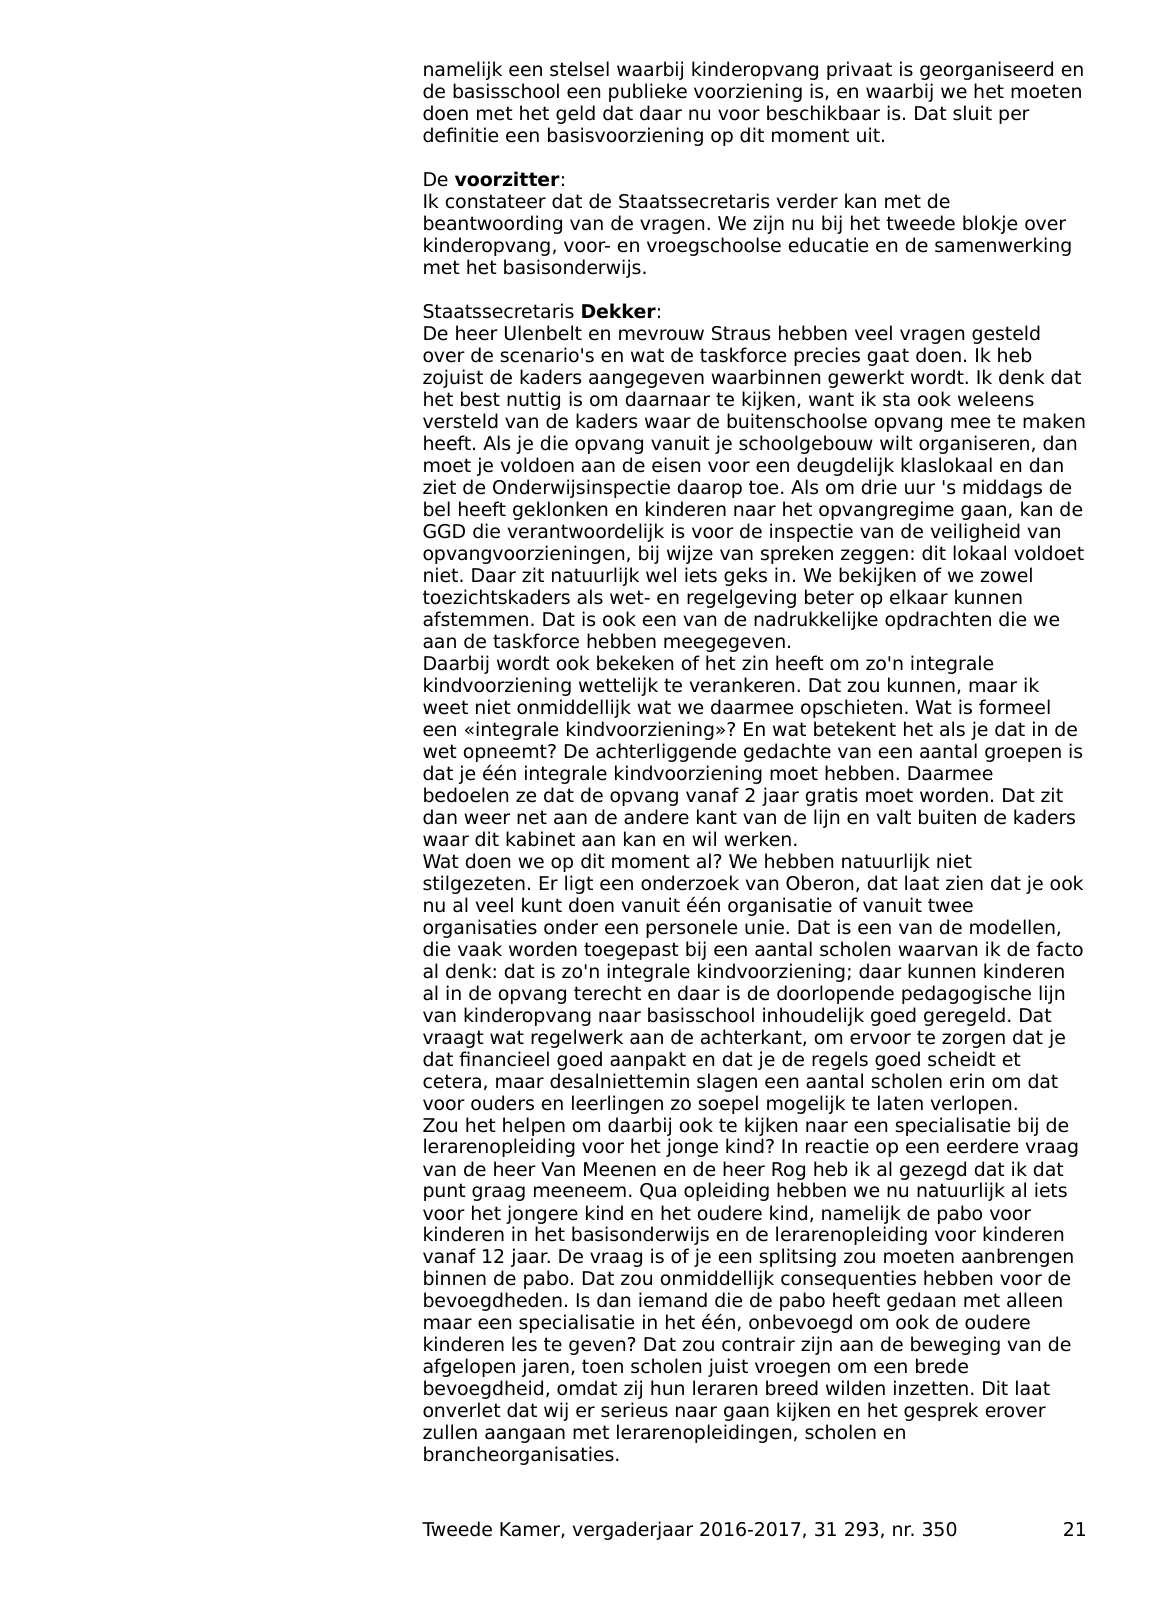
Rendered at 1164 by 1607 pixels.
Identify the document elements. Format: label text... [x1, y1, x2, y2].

text De heer Ulenbelt en mevrouw Straus hebben veel vragen gesteld over de scenario's en wat de taskforce precies gaat doen. Ik heb zojuist de kaders aangegeven waarbinnen gewerkt wordt. Ik denk dat het best nuttig is om daarnaar te kijken, want ik sta ook weleens versteld van de kaders waar de buitenschoolse opvang mee te maken heeft. Als je die opvang vanuit je schoolgebouw wilt organiseren, dan moet je voldoen aan de eisen voor een deugdelijk klaslokaal en dan ziet de Onderwijsinspectie daarop toe. Als om drie uur 's middags de bel heeft geklonken en kinderen naar het opvangregime gaan, kan de GGD die verantwoordelijk is voor de inspectie van de veiligheid van opvangvoorzieningen, bij wijze van spreken zeggen: dit lokaal voldoet niet. Daar zit natuurlijk wel iets geks in. We bekijken of we zowel toezichtskaders als wet- en regelgeving beter op elkaar kunnen afstemmen. Dat is ook een van de nadrukkelijke opdrachten die we aan de taskforce hebben meegegeven. [422, 323, 1087, 653]
text Daarbij wordt ook bekeken of het zin heeft om zo'n integrale kindvoorziening wettelijk te verankeren. Dat zou kunnen, maar ik weet niet onmiddellijk wat we daarmee opschieten. Wat is formeel een «integrale kindvoorziening»? En wat betekent het als je dat in de wet opneemt? De achterliggende gedachte van een aantal groepen is dat je één integrale kindvoorziening moet hebben. Daarmee bedoelen ze dat de opvang vanaf 2 jaar gratis moet worden. Dat zit dan weer net aan de andere kant van de lijn en valt buiten de kaders waar dit kabinet aan kan en wil werken. [422, 653, 1087, 851]
text Ik constateer dat de Staatssecretaris verder kan met de beantwoording van de vragen. We zijn nu bij het tweede blokje over kinderopvang, voor- en vroegschoolse educatie en de samenwerking met het basisonderwijs. [422, 191, 1087, 279]
text Zou het helpen om daarbij ook te kijken naar een specialisatie bij de lerarenopleiding voor het jonge kind? In reactie op een eerdere vraag van de heer Van Meenen en de heer Rog heb ik al gezegd dat ik dat punt graag meeneem. Qua opleiding hebben we nu natuurlijk al iets voor het jongere kind en het oudere kind, namelijk de pabo voor kinderen in het basisonderwijs en de lerarenopleiding voor kinderen vanaf 12 jaar. De vraag is of je een splitsing zou moeten aanbrengen binnen de pabo. Dat zou onmiddellijk consequenties hebben voor de bevoegdheden. Is dan iemand die de pabo heeft gedaan met alleen maar een specialisatie in het één, onbevoegd om ook de oudere kinderen les te geven? Dat zou contrair zijn aan de beweging van de afgelopen jaren, toen scholen juist vroegen om een brede bevoegdheid, omdat zij hun leraren breed wilden inzetten. Dit laat onverlet dat wij er serieus naar gaan kijken en het gesprek erover zullen aangaan met lerarenopleidingen, scholen en brancheorganisaties. [422, 1114, 1087, 1466]
text Staatssecretaris Dekker: [422, 301, 1087, 323]
text Wat doen we op dit moment al? We hebben natuurlijk niet stilgezeten. Er ligt een onderzoek van Oberon, dat laat zien dat je ook nu al veel kunt doen vanuit één organisatie of vanuit twee organisaties onder een personele unie. Dat is een van de modellen, die vaak worden toegepast bij een aantal scholen waarvan ik de facto al denk: dat is zo'n integrale kindvoorziening; daar kunnen kinderen al in de opvang terecht en daar is de doorlopende pedagogische lijn van kinderopvang naar basisschool inhoudelijk goed geregeld. Dat vraagt wat regelwerk aan de achterkant, om ervoor te zorgen dat je dat financieel goed aanpakt en dat je de regels goed scheidt et cetera, maar desalniettemin slagen een aantal scholen erin om dat voor ouders en leerlingen zo soepel mogelijk te laten verlopen. [422, 851, 1087, 1114]
text namelijk een stelsel waarbij kinderopvang privaat is georganiseerd en de basisschool een publieke voorziening is, en waarbij we het moeten doen met het geld dat daar nu voor beschikbaar is. Dat sluit per definitie een basisvoorziening op dit moment uit. [422, 59, 1087, 147]
text De voorzitter: [422, 169, 1087, 191]
